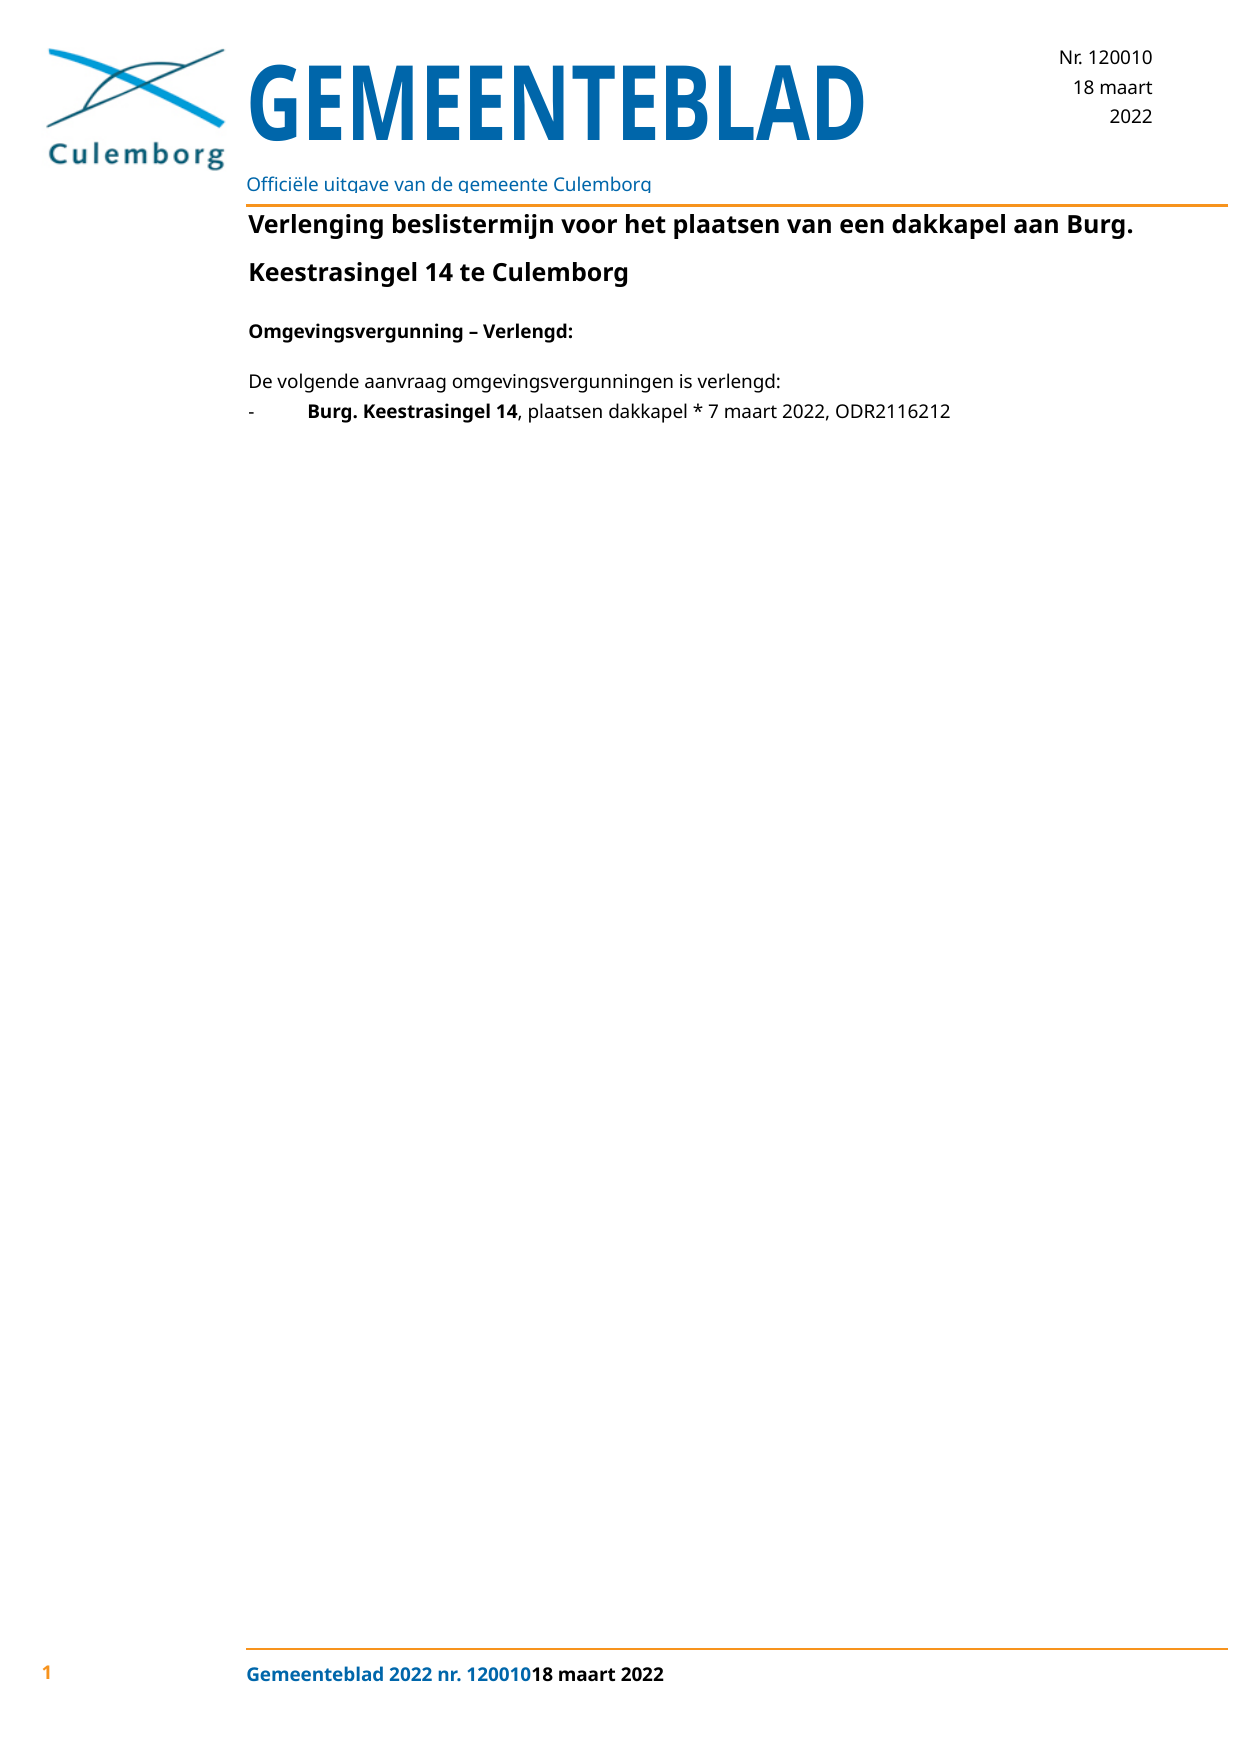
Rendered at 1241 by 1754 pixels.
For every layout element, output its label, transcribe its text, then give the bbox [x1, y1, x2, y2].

text Omgevingsvergunning – Verlengd: [248, 318, 1152, 344]
picture [41, 47, 231, 172]
text Verlenging beslistermijn voor het plaatsen van een dakkapel aan Burg. Keestrasingel 14 te Culemborg [248, 207, 1152, 288]
text De volgende aanvraag omgevingsvergunningen is verlengd: [248, 368, 1152, 394]
list Burg. Keestrasingel 14, plaatsen dakkapel * 7 maart 2022, ODR2116212 [248, 398, 1152, 424]
